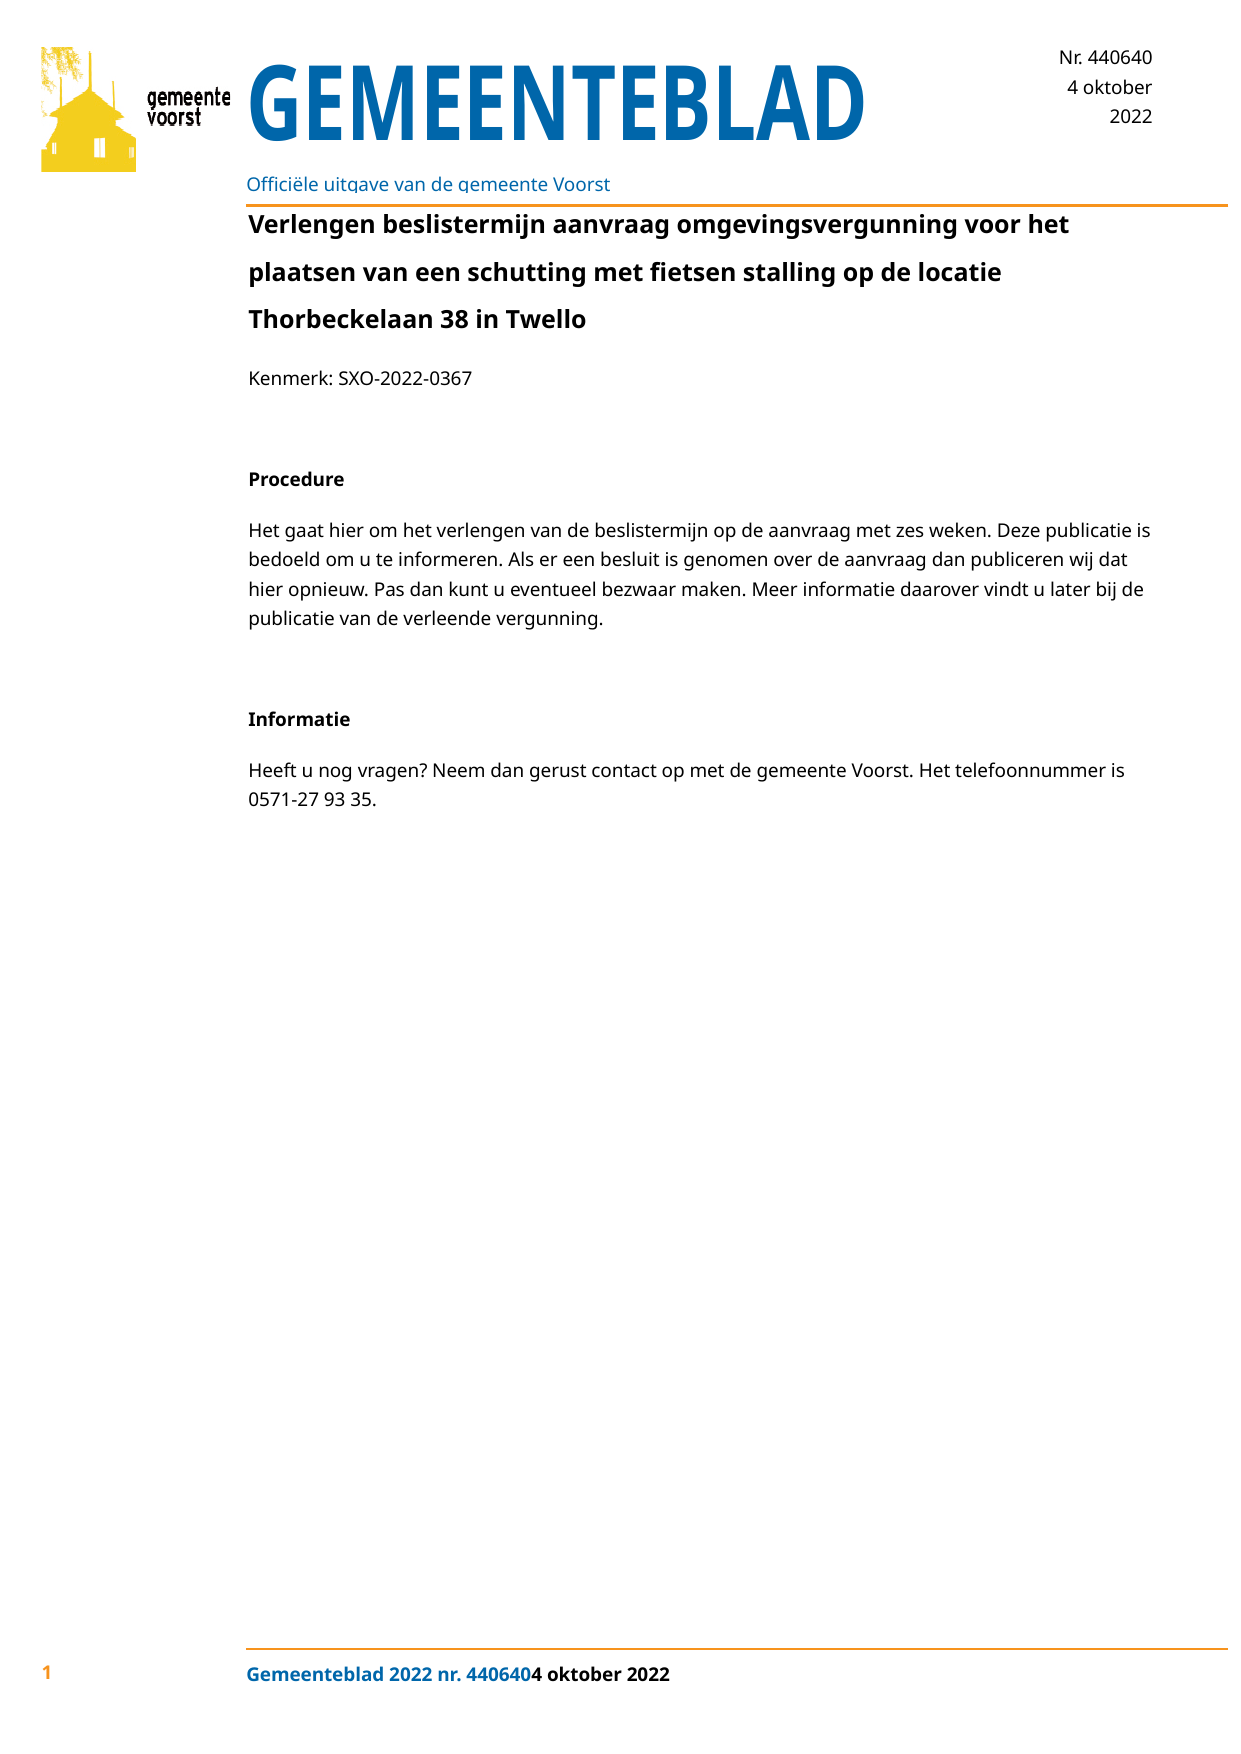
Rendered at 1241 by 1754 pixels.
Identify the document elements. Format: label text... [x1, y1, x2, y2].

text Procedure [248, 466, 1152, 492]
text Heeft u nog vragen? Neem dan gerust contact op met de gemeente Voorst. Het telefoonnummer is 0571-27 93 35. [248, 757, 1152, 812]
text Informatie [248, 706, 1152, 732]
text Verlengen beslistermijn aanvraag omgevingsvergunning voor het plaatsen van een schutting met fietsen stalling op de locatie Thorbeckelaan 38 in Twello [248, 207, 1152, 336]
picture [41, 47, 231, 172]
text Het gaat hier om het verlengen van de beslistermijn op de aanvraag met zes weken. Deze publicatie is bedoeld om u te informeren. Als er een besluit is genomen over de aanvraag dan publiceren wij dat hier opnieuw. Pas dan kunt u eventueel bezwaar maken. Meer informatie daarover vindt u later bij de publicatie van de verleende vergunning. [248, 517, 1152, 631]
text Kenmerk: SXO-2022-0367 [248, 366, 1152, 391]
